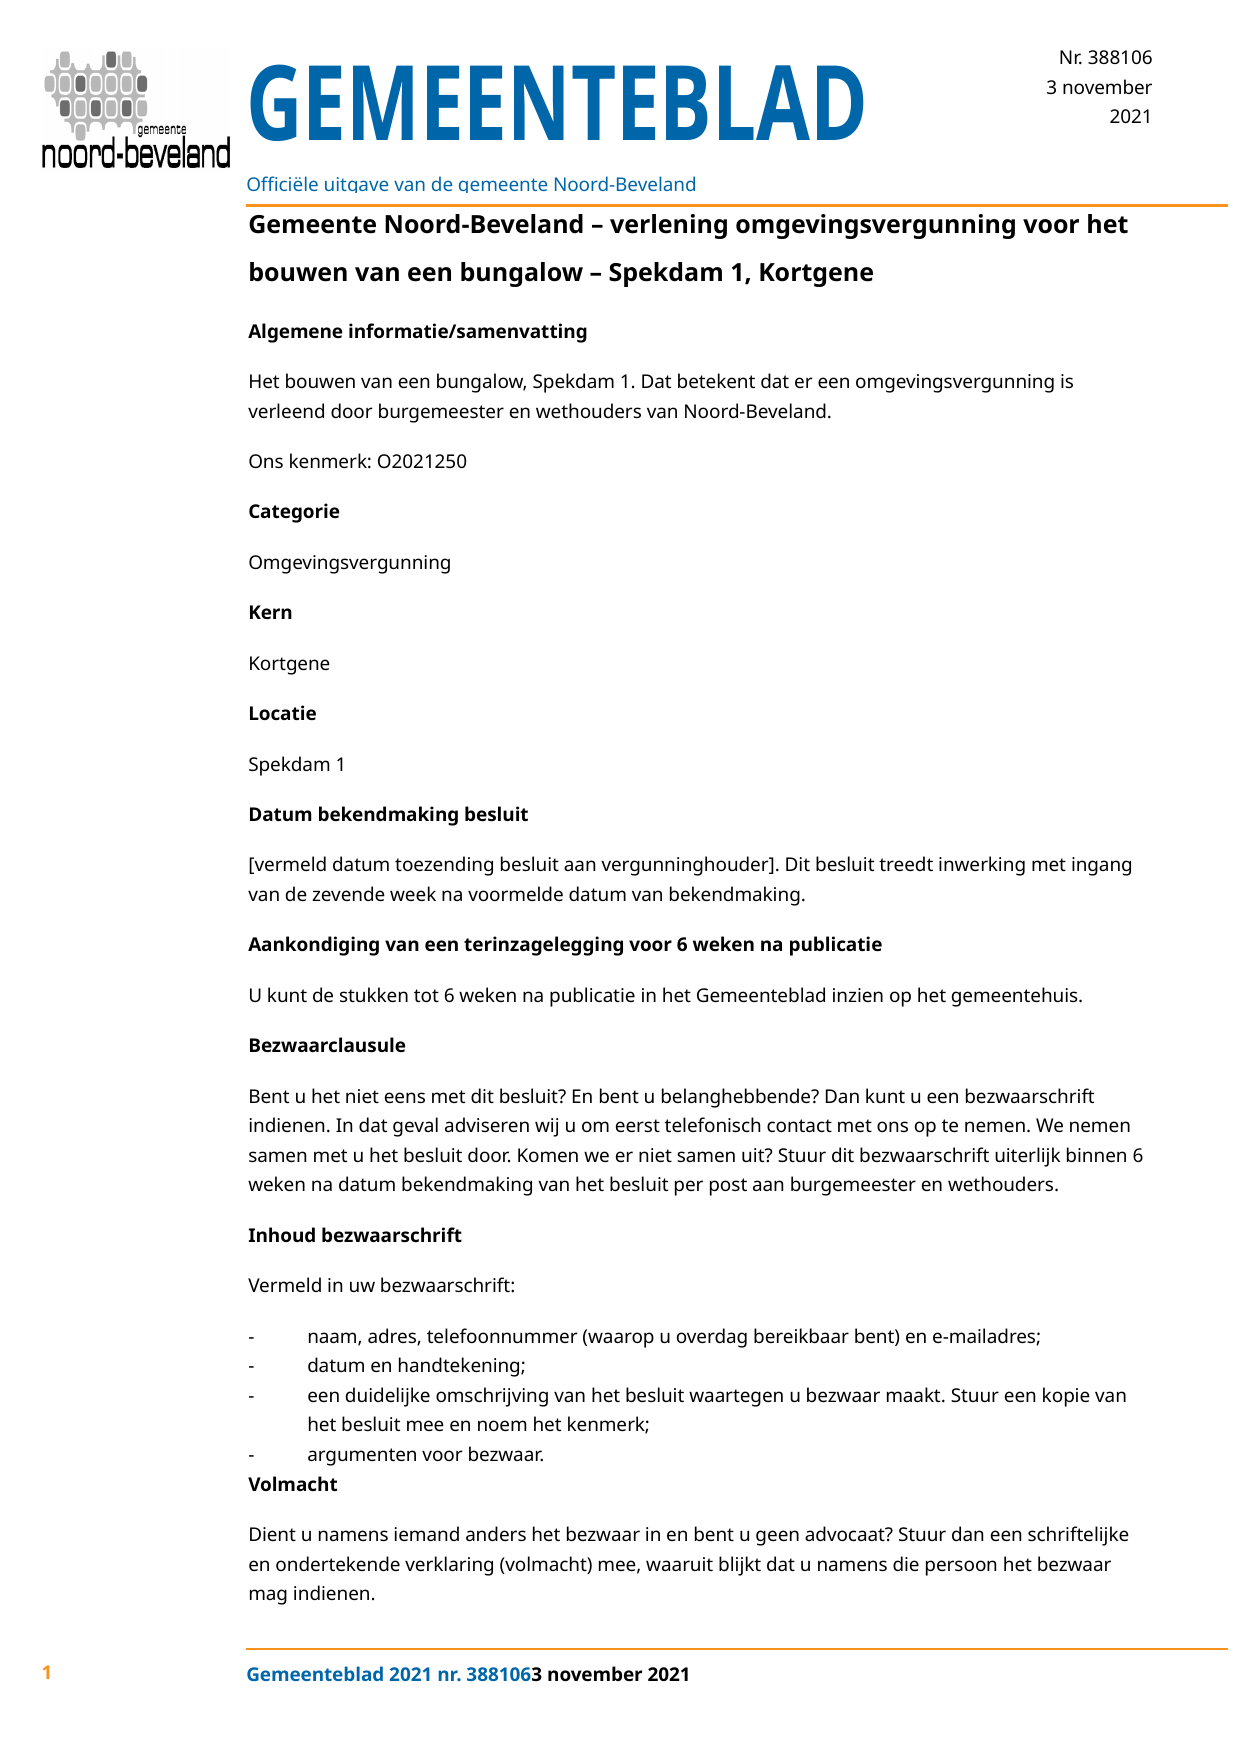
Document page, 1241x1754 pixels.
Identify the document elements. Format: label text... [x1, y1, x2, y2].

picture [41, 47, 231, 172]
text Spekdam 1 [248, 751, 1152, 777]
text Het bouwen van een bungalow, Spekdam 1. Dat betekent dat er een omgevingsvergunning is verleend door burgemeester en wethouders van Noord-Beveland. [248, 368, 1152, 424]
text Locatie [248, 700, 1152, 726]
list naam, adres, telefoonnummer (waarop u overdag bereikbaar bent) en e-mailadres; [248, 1323, 1152, 1349]
text Gemeente Noord-Beveland – verlening omgevingsvergunning voor het bouwen van een bungalow – Spekdam 1, Kortgene [248, 207, 1152, 288]
text Volmacht [248, 1471, 1152, 1497]
text Dient u namens iemand anders het bezwaar in en bent u geen advocaat? Stuur dan een schriftelijke en ondertekende verklaring (volmacht) mee, waaruit blijkt dat u namens die persoon het bezwaar mag indienen. [248, 1521, 1152, 1606]
text Kern [248, 599, 1152, 625]
text Datum bekendmaking besluit [248, 801, 1152, 827]
text Aankondiging van een terinzagelegging voor 6 weken na publicatie [248, 932, 1152, 957]
text Categorie [248, 499, 1152, 524]
text Vermeld in uw bezwaarschrift: [248, 1272, 1152, 1298]
text Kortgene [248, 650, 1152, 676]
text U kunt de stukken tot 6 weken na publicatie in het Gemeenteblad inzien op het gemeentehuis. [248, 982, 1152, 1008]
text Inhoud bezwaarschrift [248, 1222, 1152, 1248]
text Ons kenmerk: O2021250 [248, 448, 1152, 474]
text Bezwaarclausule [248, 1032, 1152, 1058]
text Omgevingsvergunning [248, 549, 1152, 575]
text Bent u het niet eens met dit besluit? En bent u belanghebbende? Dan kunt u een bezwaarschrift indienen. In dat geval adviseren wij u om eerst telefonisch contact met ons op te nemen. We nemen samen met u het besluit door. Komen we er niet samen uit? Stuur dit bezwaarschrift uiterlijk binnen 6 weken na datum bekendmaking van het besluit per post aan burgemeester en wethouders. [248, 1083, 1152, 1197]
list een duidelijke omschrijving van het besluit waartegen u bezwaar maakt. Stuur een kopie van het besluit mee en noem het kenmerk; [248, 1382, 1152, 1437]
list datum en handtekening; [248, 1352, 1152, 1378]
text Algemene informatie/samenvatting [248, 318, 1152, 344]
text [vermeld datum toezending besluit aan vergunninghouder]. Dit besluit treedt inwerking met ingang van de zevende week na voormelde datum van bekendmaking. [248, 852, 1152, 907]
list argumenten voor bezwaar. [248, 1441, 1152, 1467]
